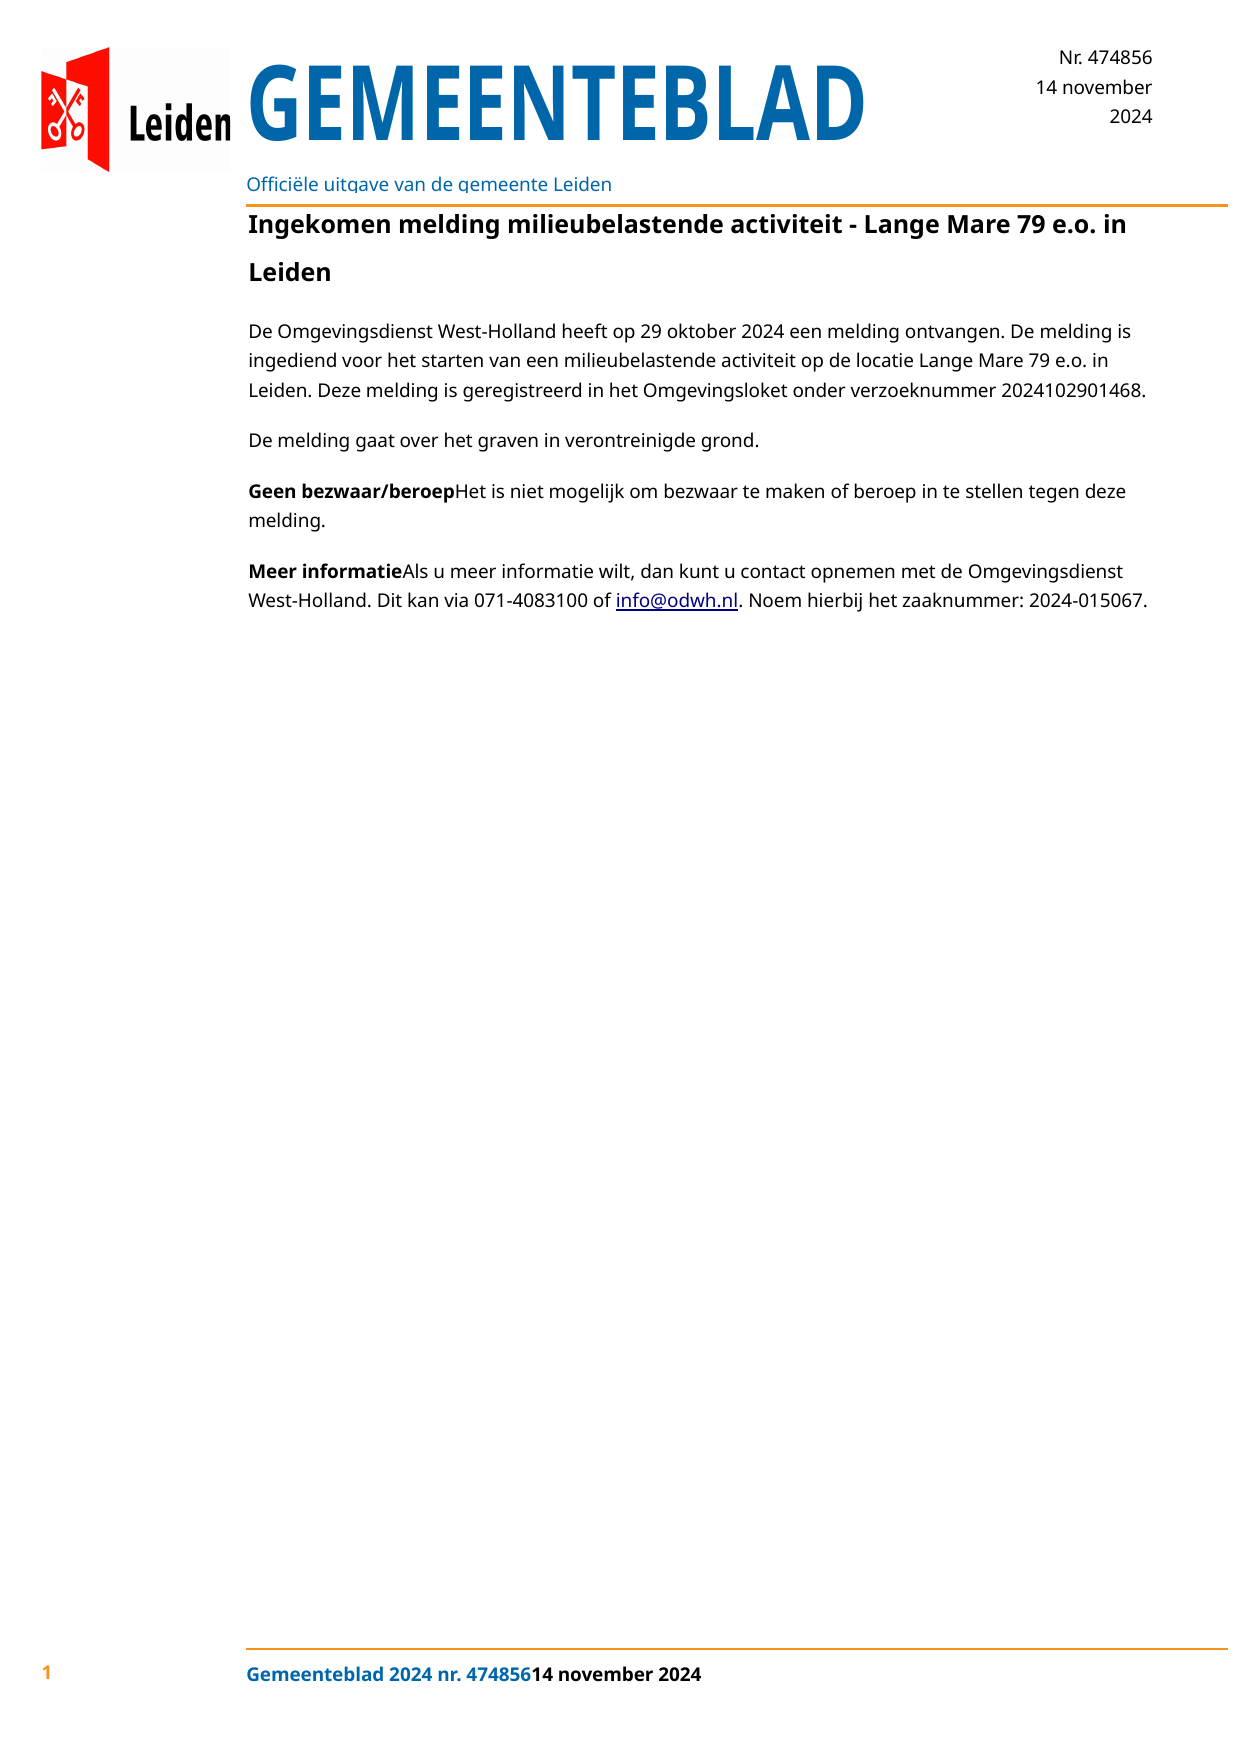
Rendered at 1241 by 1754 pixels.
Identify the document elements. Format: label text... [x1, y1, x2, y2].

text De melding gaat over het graven in verontreinigde grond. [248, 427, 1152, 453]
text De Omgevingsdienst West-Holland heeft op 29 oktober 2024 een melding ontvangen. De melding is ingediend voor het starten van een milieubelastende activiteit op de locatie Lange Mare 79 e.o. in Leiden. Deze melding is geregistreerd in het Omgevingsloket onder verzoeknummer 2024102901468. [248, 318, 1152, 403]
text Ingekomen melding milieubelastende activiteit - Lange Mare 79 e.o. in Leiden [248, 207, 1152, 288]
text Meer informatieAls u meer informatie wilt, dan kunt u contact opnemen met de Omgevingsdienst West-Holland. Dit kan via 071-4083100 of info@odwh.nl. Noem hierbij het zaaknummer: 2024-015067. [248, 558, 1152, 613]
text Geen bezwaar/beroepHet is niet mogelijk om bezwaar te maken of beroep in te stellen tegen deze melding. [248, 478, 1152, 533]
picture [41, 47, 231, 172]
